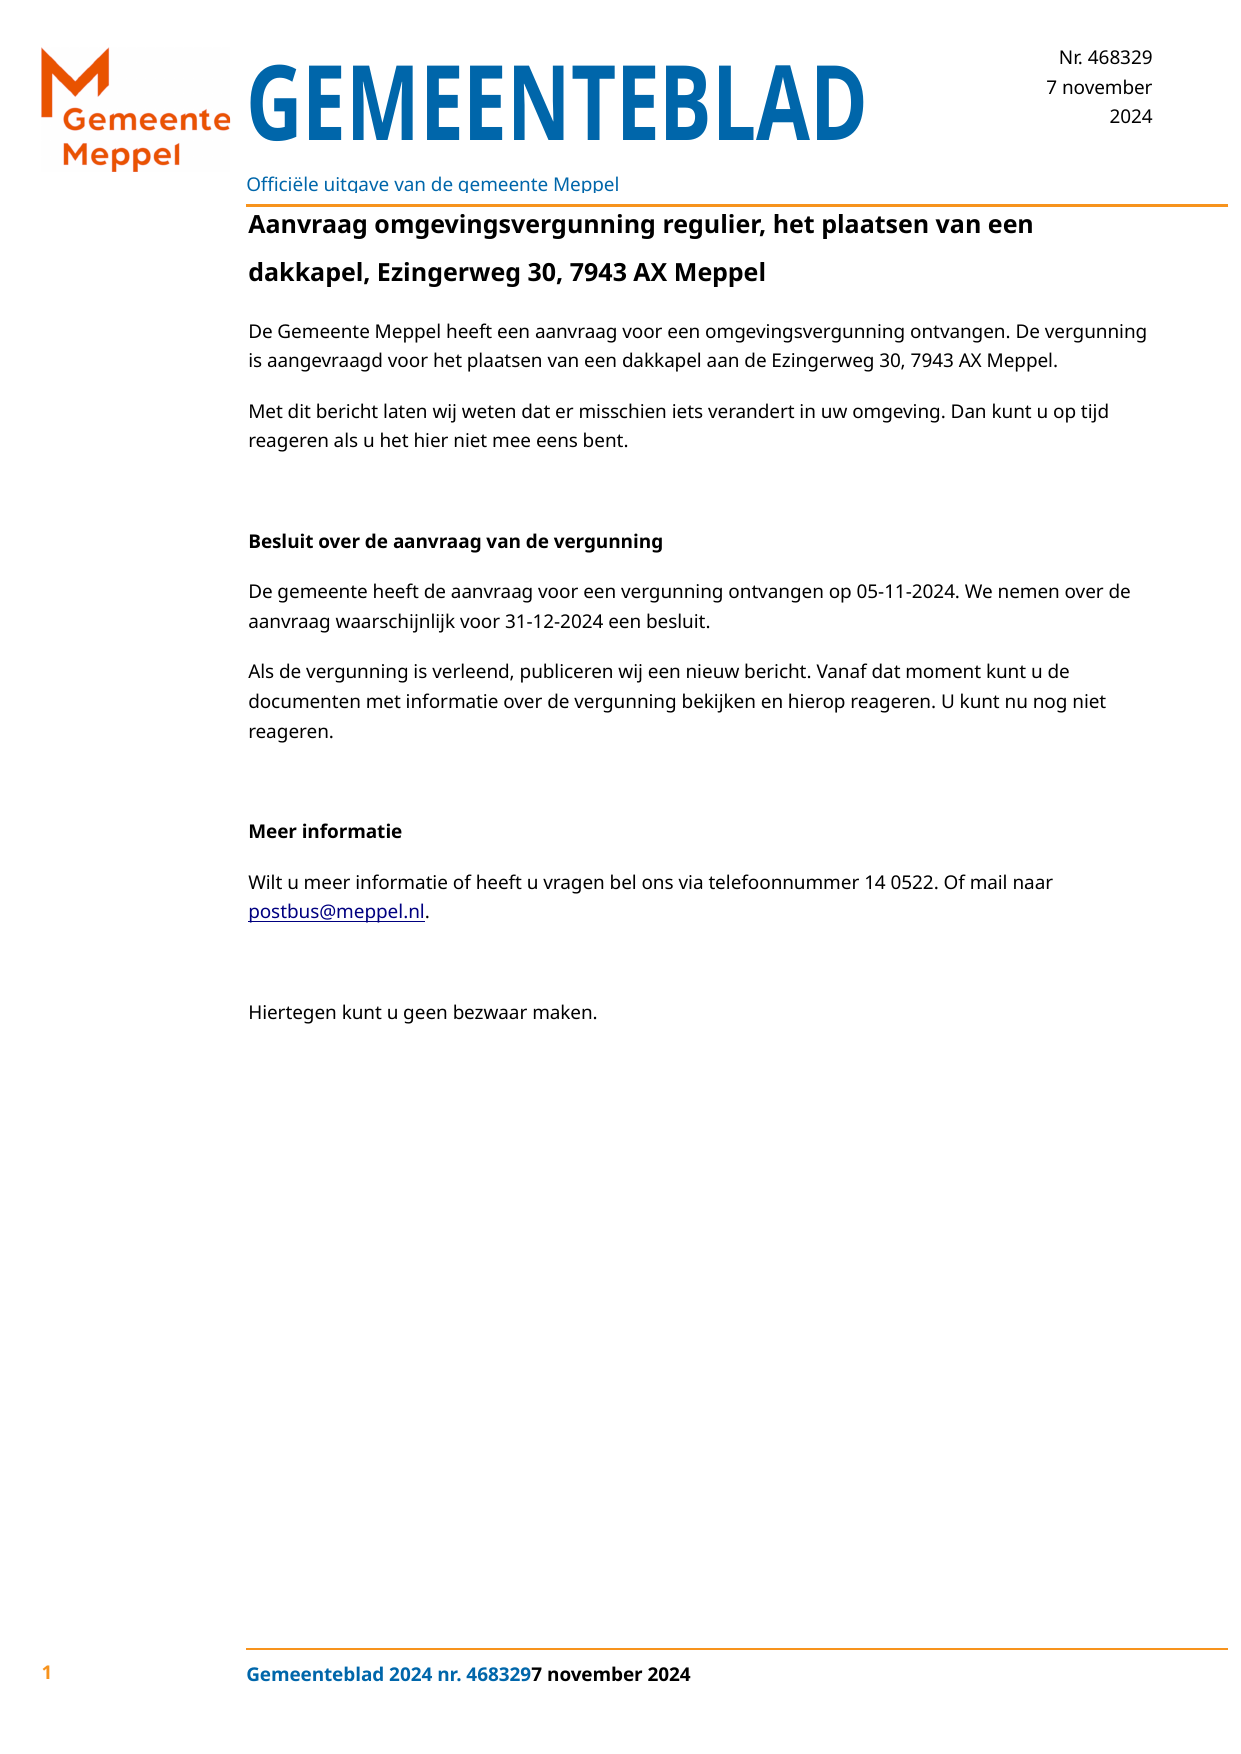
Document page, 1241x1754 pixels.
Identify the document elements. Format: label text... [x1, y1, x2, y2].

text Wilt u meer informatie of heeft u vragen bel ons via telefoonnummer 14 0522. Of mail naar postbus@meppel.nl. [248, 869, 1152, 924]
text Hiertegen kunt u geen bezwaar maken. [248, 999, 1152, 1025]
picture [41, 47, 231, 172]
text De gemeente heeft de aanvraag voor een vergunning ontvangen op 05-11-2024. We nemen over de aanvraag waarschijnlijk voor 31-12-2024 een besluit. [248, 579, 1152, 634]
text Besluit over de aanvraag van de vergunning [248, 528, 1152, 554]
text Aanvraag omgevingsvergunning regulier, het plaatsen van een dakkapel, Ezingerweg 30, 7943 AX Meppel [248, 207, 1152, 288]
text Met dit bericht laten wij weten dat er misschien iets verandert in uw omgeving. Dan kunt u op tijd reageren als u het hier niet mee eens bent. [248, 398, 1152, 453]
text De Gemeente Meppel heeft een aanvraag voor een omgevingsvergunning ontvangen. De vergunning is aangevraagd voor het plaatsen van een dakkapel aan de Ezingerweg 30, 7943 AX Meppel. [248, 318, 1152, 373]
text Als de vergunning is verleend, publiceren wij een nieuw bericht. Vanaf dat moment kunt u de documenten met informatie over de vergunning bekijken en hierop reageren. U kunt nu nog niet reageren. [248, 659, 1152, 744]
text Meer informatie [248, 819, 1152, 844]
